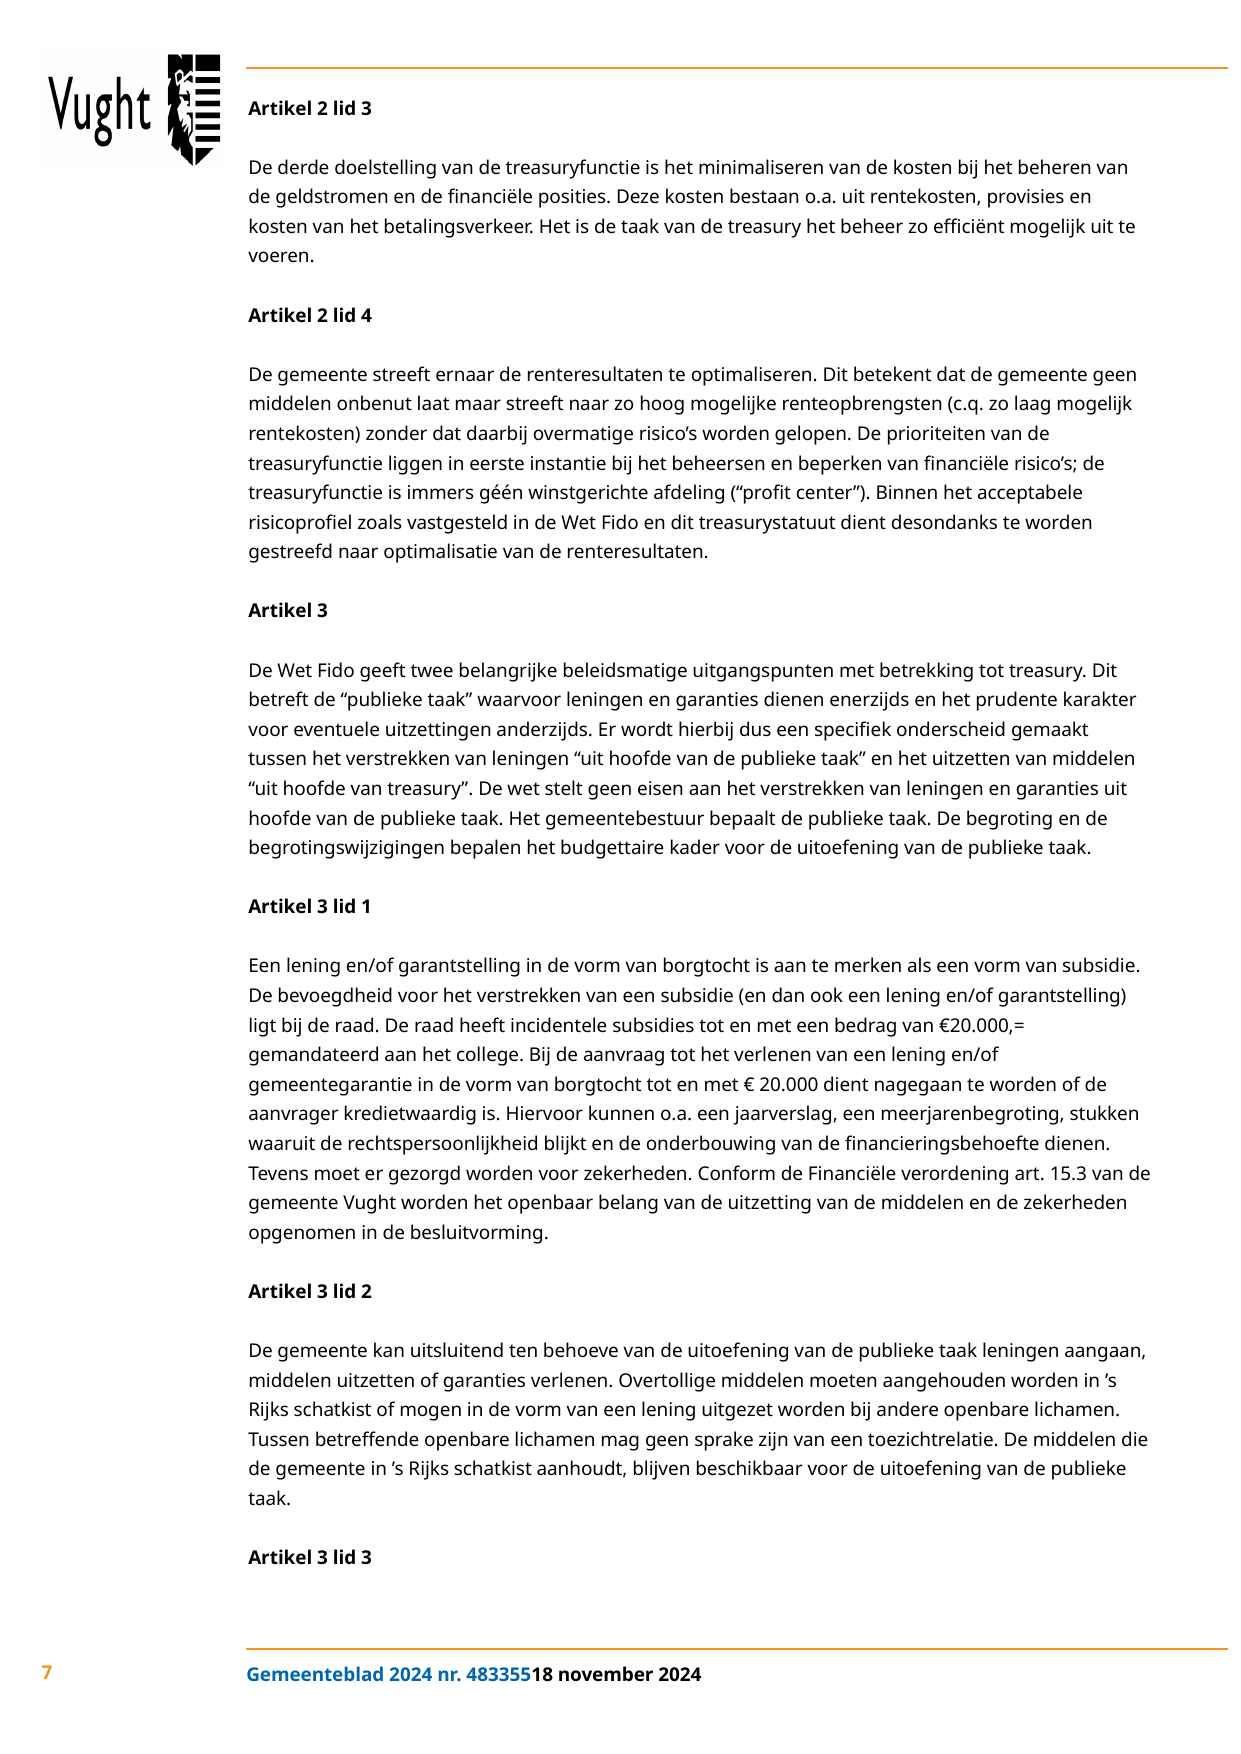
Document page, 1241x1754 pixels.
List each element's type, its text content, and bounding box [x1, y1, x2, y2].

text Artikel 3 lid 3 [248, 1544, 1152, 1570]
text De gemeente kan uitsluitend ten behoeve van de uitoefening van de publieke taak leningen aangaan, middelen uitzetten of garanties verlenen. Overtollige middelen moeten aangehouden worden in ’s Rijks schatkist of mogen in de vorm van een lening uitgezet worden bij andere openbare lichamen. Tussen betreffende openbare lichamen mag geen sprake zijn van een toezichtrelatie. De middelen die de gemeente in ’s Rijks schatkist aanhoudt, blijven beschikbaar voor de uitoefening van de publieke taak. [248, 1337, 1152, 1511]
text De Wet Fido geeft twee belangrijke beleidsmatige uitgangspunten met betrekking tot treasury. Dit betreft de “publieke taak” waarvoor leningen en garanties dienen enerzijds en het prudente karakter voor eventuele uitzettingen anderzijds. Er wordt hierbij dus een specifiek onderscheid gemaakt tussen het verstrekken van leningen “uit hoofde van de publieke taak” en het uitzetten van middelen “uit hoofde van treasury”. De wet stelt geen eisen aan het verstrekken van leningen en garanties uit hoofde van de publieke taak. Het gemeentebestuur bepaalt de publieke taak. De begroting en de begrotingswijzigingen bepalen het budgettaire kader voor de uitoefening van de publieke taak. [248, 657, 1152, 860]
text De derde doelstelling van de treasuryfunctie is het minimaliseren van de kosten bij het beheren van de geldstromen en de financiële posities. Deze kosten bestaan o.a. uit rentekosten, provisies en kosten van het betalingsverkeer. Het is de taak van de treasury het beheer zo efficiënt mogelijk uit te voeren. [248, 154, 1152, 268]
text Artikel 3 lid 1 [248, 893, 1152, 919]
text Artikel 3 [248, 598, 1152, 623]
text Artikel 2 lid 4 [248, 302, 1152, 328]
text Een lening en/of garantstelling in de vorm van borgtocht is aan te merken als een vorm van subsidie. De bevoegdheid voor het verstrekken van een subsidie (en dan ook een lening en/of garantstelling) ligt bij de raad. De raad heeft incidentele subsidies tot en met een bedrag van €20.000,= gemandateerd aan het college. Bij de aanvraag tot het verlenen van een lening en/of gemeentegarantie in de vorm van borgtocht tot en met € 20.000 dient nagegaan te worden of de aanvrager kredietwaardig is. Hiervoor kunnen o.a. een jaarverslag, een meerjarenbegroting, stukken waaruit de rechtspersoonlijkheid blijkt en de onderbouwing van de financieringsbehoefte dienen. Tevens moet er gezorgd worden voor zekerheden. Conform de Financiële verordening art. 15.3 van de gemeente Vught worden het openbaar belang van de uitzetting van de middelen en de zekerheden opgenomen in de besluitvorming. [248, 953, 1152, 1245]
picture [41, 47, 231, 172]
text Artikel 3 lid 2 [248, 1278, 1152, 1304]
text Artikel 2 lid 3 [248, 95, 1152, 121]
text De gemeente streeft ernaar de renteresultaten te optimaliseren. Dit betekent dat de gemeente geen middelen onbenut laat maar streeft naar zo hoog mogelijke renteopbrengsten (c.q. zo laag mogelijk rentekosten) zonder dat daarbij overmatige risico’s worden gelopen. De prioriteiten van de treasuryfunctie liggen in eerste instantie bij het beheersen en beperken van financiële risico’s; de treasuryfunctie is immers géén winstgerichte afdeling (“profit center”). Binnen het acceptabele risicoprofiel zoals vastgesteld in de Wet Fido en dit treasurystatuut dient desondanks te worden gestreefd naar optimalisatie van de renteresultaten. [248, 361, 1152, 564]
